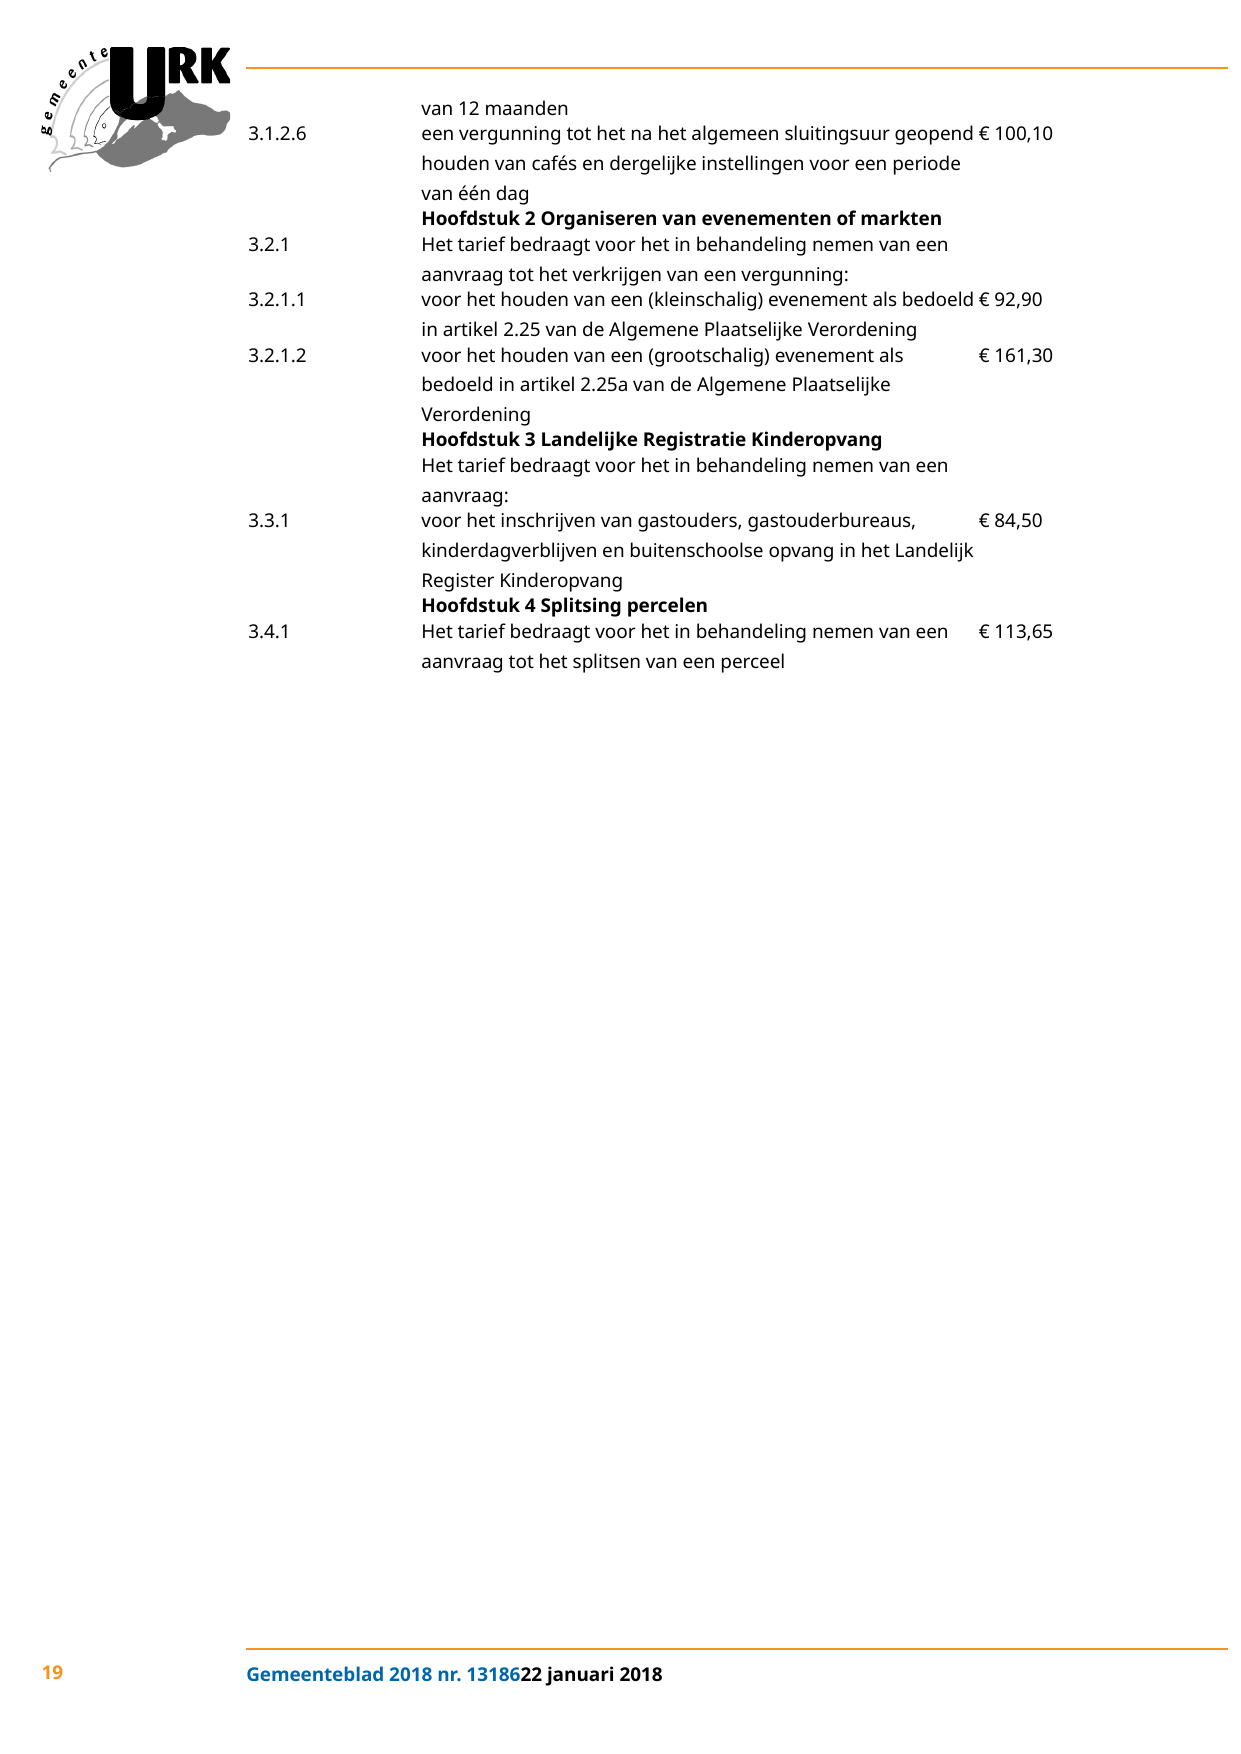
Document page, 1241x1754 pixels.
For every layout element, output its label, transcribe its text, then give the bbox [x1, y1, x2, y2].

table_cell € 113,65 [979, 618, 1152, 674]
table_cell € 84,50 [979, 508, 1152, 593]
table_cell [248, 453, 421, 508]
table_cell [979, 231, 1152, 286]
table_cell [248, 427, 421, 452]
table_cell een vergunning tot het na het algemeen sluitingsuur geopend houden van cafés en dergelijke instellingen voor een periode van één dag [421, 121, 978, 205]
table_cell [979, 453, 1152, 508]
table_cell [979, 427, 1152, 452]
table_cell 3.1.2.6 [248, 121, 421, 205]
table_cell [979, 593, 1152, 618]
table_cell Hoofdstuk 2 Organiseren van evenementen of markten [421, 205, 978, 231]
table_cell voor het houden van een (grootschalig) evenement als bedoeld in artikel 2.25a van de Algemene Plaatselijke Verordening [421, 342, 978, 427]
table_cell 3.2.1.1 [248, 286, 421, 342]
table_cell Het tarief bedraagt voor het in behandeling nemen van een aanvraag tot het verkrijgen van een vergunning: [421, 231, 978, 286]
table_cell van 12 maanden [421, 95, 978, 121]
table_cell voor het houden van een (kleinschalig) evenement als bedoeld in artikel 2.25 van de Algemene Plaatselijke Verordening [421, 286, 978, 342]
table_cell € 92,90 [979, 286, 1152, 342]
table_cell [248, 95, 421, 121]
table_cell 3.2.1 [248, 231, 421, 286]
table_cell [979, 205, 1152, 231]
table_cell € 161,30 [979, 342, 1152, 427]
table_cell [248, 593, 421, 618]
table_cell € 100,10 [979, 121, 1152, 205]
table_cell [248, 205, 421, 231]
table_cell 3.4.1 [248, 618, 421, 674]
table_cell Het tarief bedraagt voor het in behandeling nemen van een aanvraag: [421, 453, 978, 508]
table_cell Het tarief bedraagt voor het in behandeling nemen van een aanvraag tot het splitsen van een perceel [421, 618, 978, 674]
picture [41, 47, 231, 172]
table_cell 3.3.1 [248, 508, 421, 593]
table_cell Hoofdstuk 3 Landelijke Registratie Kinderopvang [421, 427, 978, 452]
table_cell [979, 95, 1152, 121]
table_cell 3.2.1.2 [248, 342, 421, 427]
table_cell Hoofdstuk 4 Splitsing percelen [421, 593, 978, 618]
table_cell voor het inschrijven van gastouders, gastouderbureaus, kinderdagverblijven en buitenschoolse opvang in het Landelijk Register Kinderopvang [421, 508, 978, 593]
